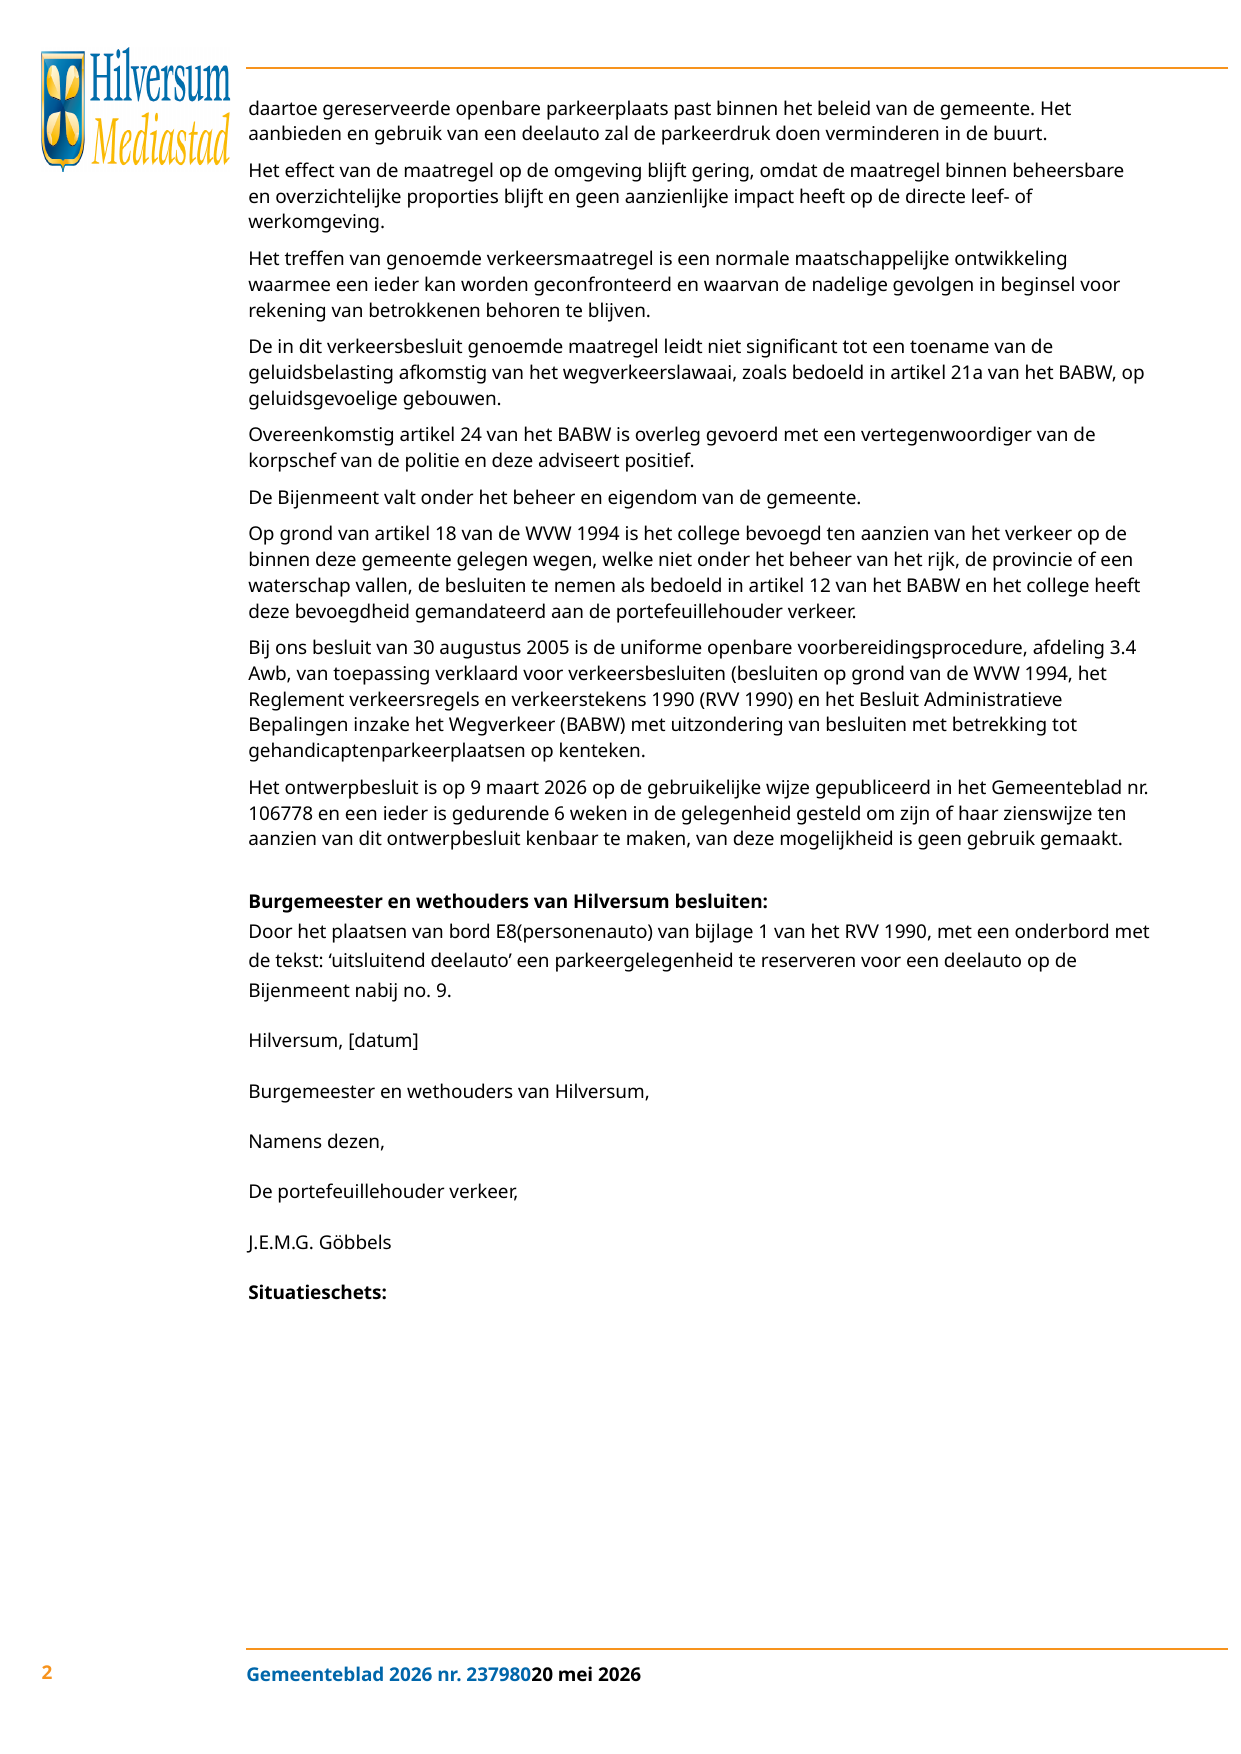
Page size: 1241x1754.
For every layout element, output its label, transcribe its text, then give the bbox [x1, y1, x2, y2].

text Hilversum, [datum] [248, 1027, 1152, 1053]
text Situatieschets: [248, 1279, 1152, 1305]
text De Bijenmeent valt onder het beheer en eigendom van de gemeente. [248, 484, 1152, 510]
text daartoe gereserveerde openbare parkeerplaats past binnen het beleid van de gemeente. Het aanbieden en gebruik van een deelauto zal de parkeerdruk doen verminderen in de buurt. [248, 95, 1152, 146]
text Door het plaatsen van bord E8(personenauto) van bijlage 1 van het RVV 1990, met een onderbord met de tekst: ‘uitsluitend deelauto’ een parkeergelegenheid te reserveren voor een deelauto op de Bijenmeent nabij no. 9. [248, 918, 1152, 1003]
text Op grond van artikel 18 van de WVW 1994 is het college bevoegd ten aanzien van het verkeer op de binnen deze gemeente gelegen wegen, welke niet onder het beheer van het rijk, de provincie of een waterschap vallen, de besluiten te nemen als bedoeld in artikel 12 van het BABW en het college heeft deze bevoegdheid gemandateerd aan de portefeuillehouder verkeer. [248, 521, 1152, 623]
text J.E.M.G. Göbbels [248, 1229, 1152, 1255]
text Overeenkomstig artikel 24 van het BABW is overleg gevoerd met een vertegenwoordiger van de korpschef van de politie en deze adviseert positief. [248, 422, 1152, 473]
text Het treffen van genoemde verkeersmaatregel is een normale maatschappelijke ontwikkeling waarmee een ieder kan worden geconfronteerd en waarvan de nadelige gevolgen in beginsel voor rekening van betrokkenen behoren te blijven. [248, 245, 1152, 322]
text Burgemeester en wethouders van Hilversum besluiten: [248, 888, 1152, 914]
text Bij ons besluit van 30 augustus 2005 is de uniforme openbare voorbereidingsprocedure, afdeling 3.4 Awb, van toepassing verklaard voor verkeersbesluiten (besluiten op grond van de WVW 1994, het Reglement verkeersregels en verkeerstekens 1990 (RVV 1990) en het Besluit Administratieve Bepalingen inzake het Wegverkeer (BABW) met uitzondering van besluiten met betrekking tot gehandicaptenparkeerplaatsen op kenteken. [248, 634, 1152, 763]
text Het effect van de maatregel op de omgeving blijft gering, omdat de maatregel binnen beheersbare en overzichtelijke proporties blijft en geen aanzienlijke impact heeft op de directe leef- of werkomgeving. [248, 157, 1152, 234]
text Het ontwerpbesluit is op 9 maart 2026 op de gebruikelijke wijze gepubliceerd in het Gemeenteblad nr. 106778 en een ieder is gedurende 6 weken in de gelegenheid gesteld om zijn of haar zienswijze ten aanzien van dit ontwerpbesluit kenbaar te maken, van deze mogelijkheid is geen gebruik gemaakt. [248, 774, 1152, 851]
text Namens dezen, [248, 1128, 1152, 1154]
text De in dit verkeersbesluit genoemde maatregel leidt niet significant tot een toename van de geluidsbelasting afkomstig van het wegverkeerslawaai, zoals bedoeld in artikel 21a van het BABW, op geluidsgevoelige gebouwen. [248, 333, 1152, 411]
text De portefeuillehouder verkeer, [248, 1179, 1152, 1204]
text Burgemeester en wethouders van Hilversum, [248, 1078, 1152, 1103]
picture [41, 47, 231, 172]
